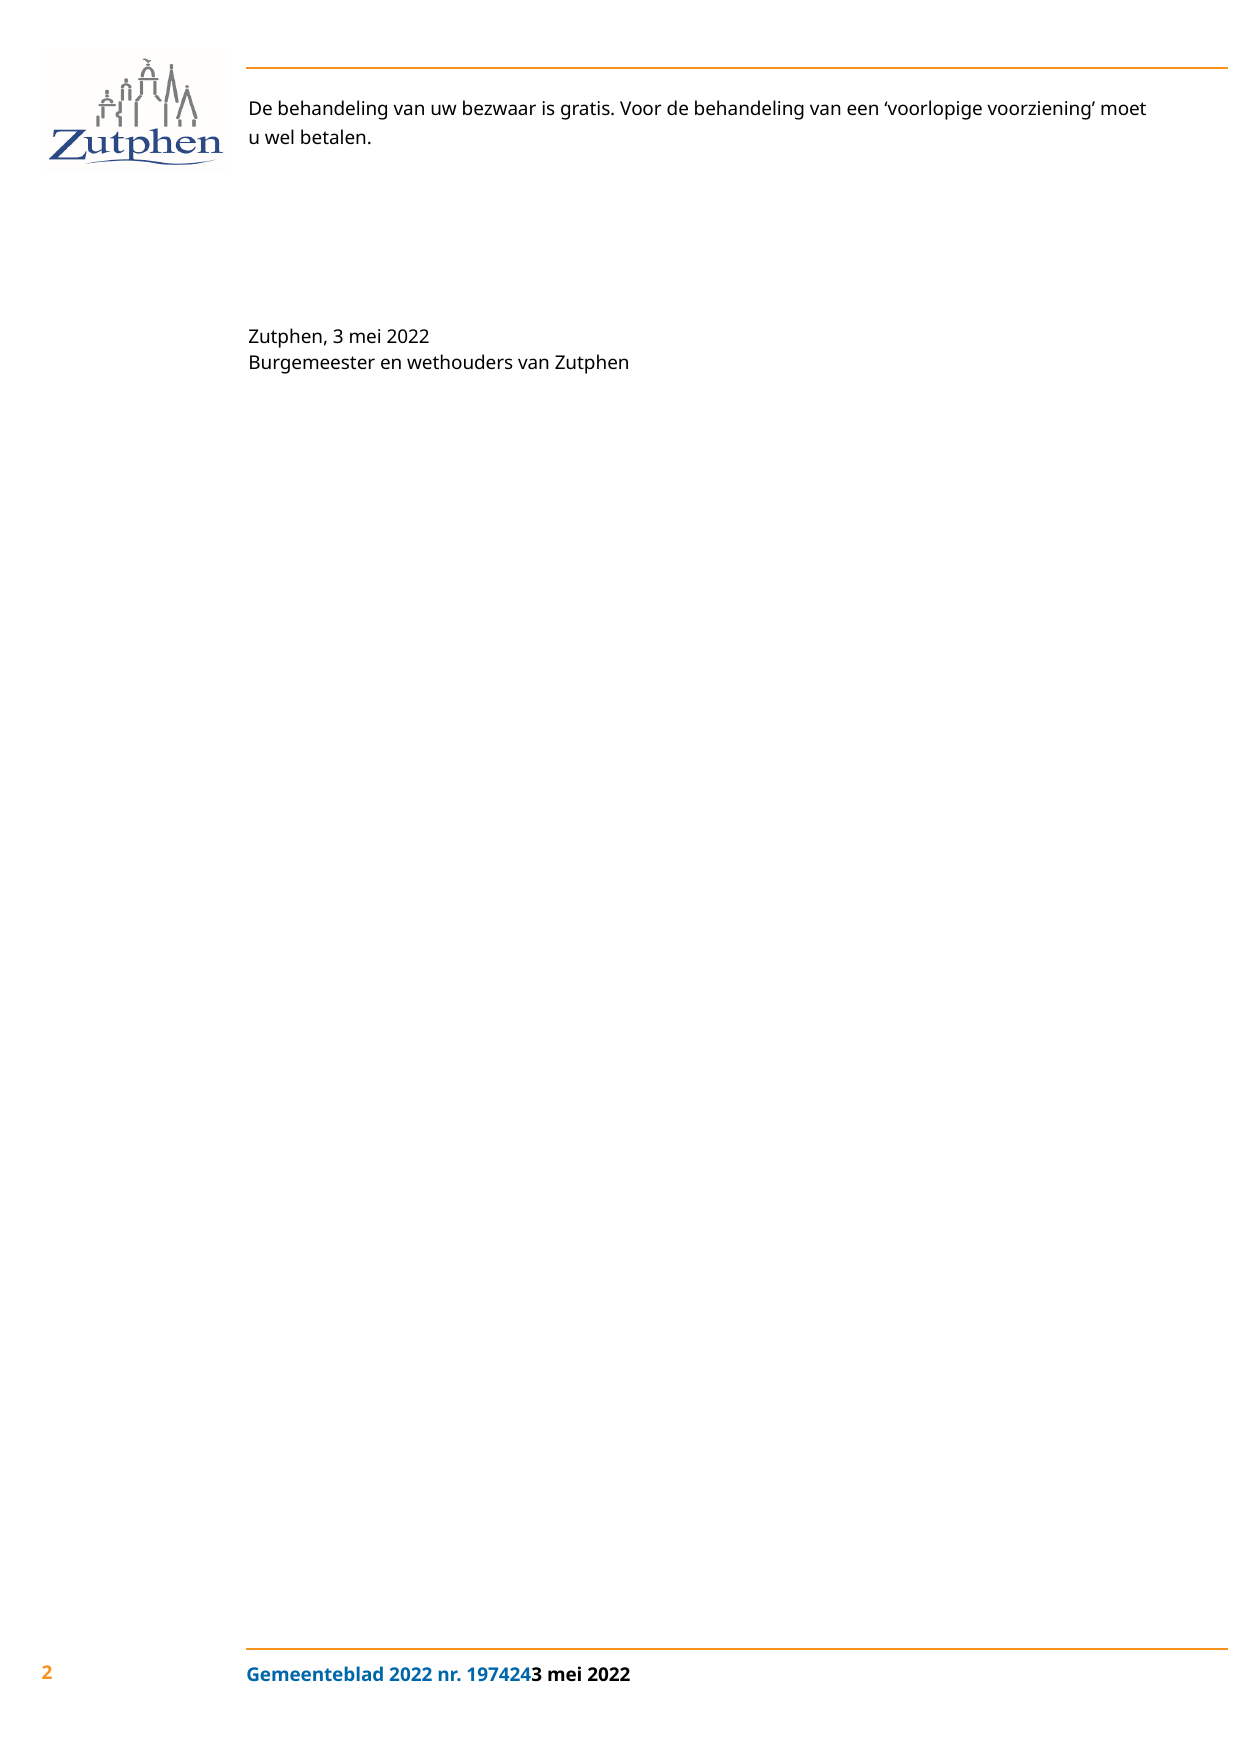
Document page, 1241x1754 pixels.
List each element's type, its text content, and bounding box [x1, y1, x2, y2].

text Burgemeester en wethouders van Zutphen [248, 349, 1152, 375]
picture [41, 47, 231, 172]
text Zutphen, 3 mei 2022 [248, 323, 1152, 349]
text De behandeling van uw bezwaar is gratis. Voor de behandeling van een ‘voorlopige voorziening’ moet u wel betalen. [248, 95, 1152, 150]
